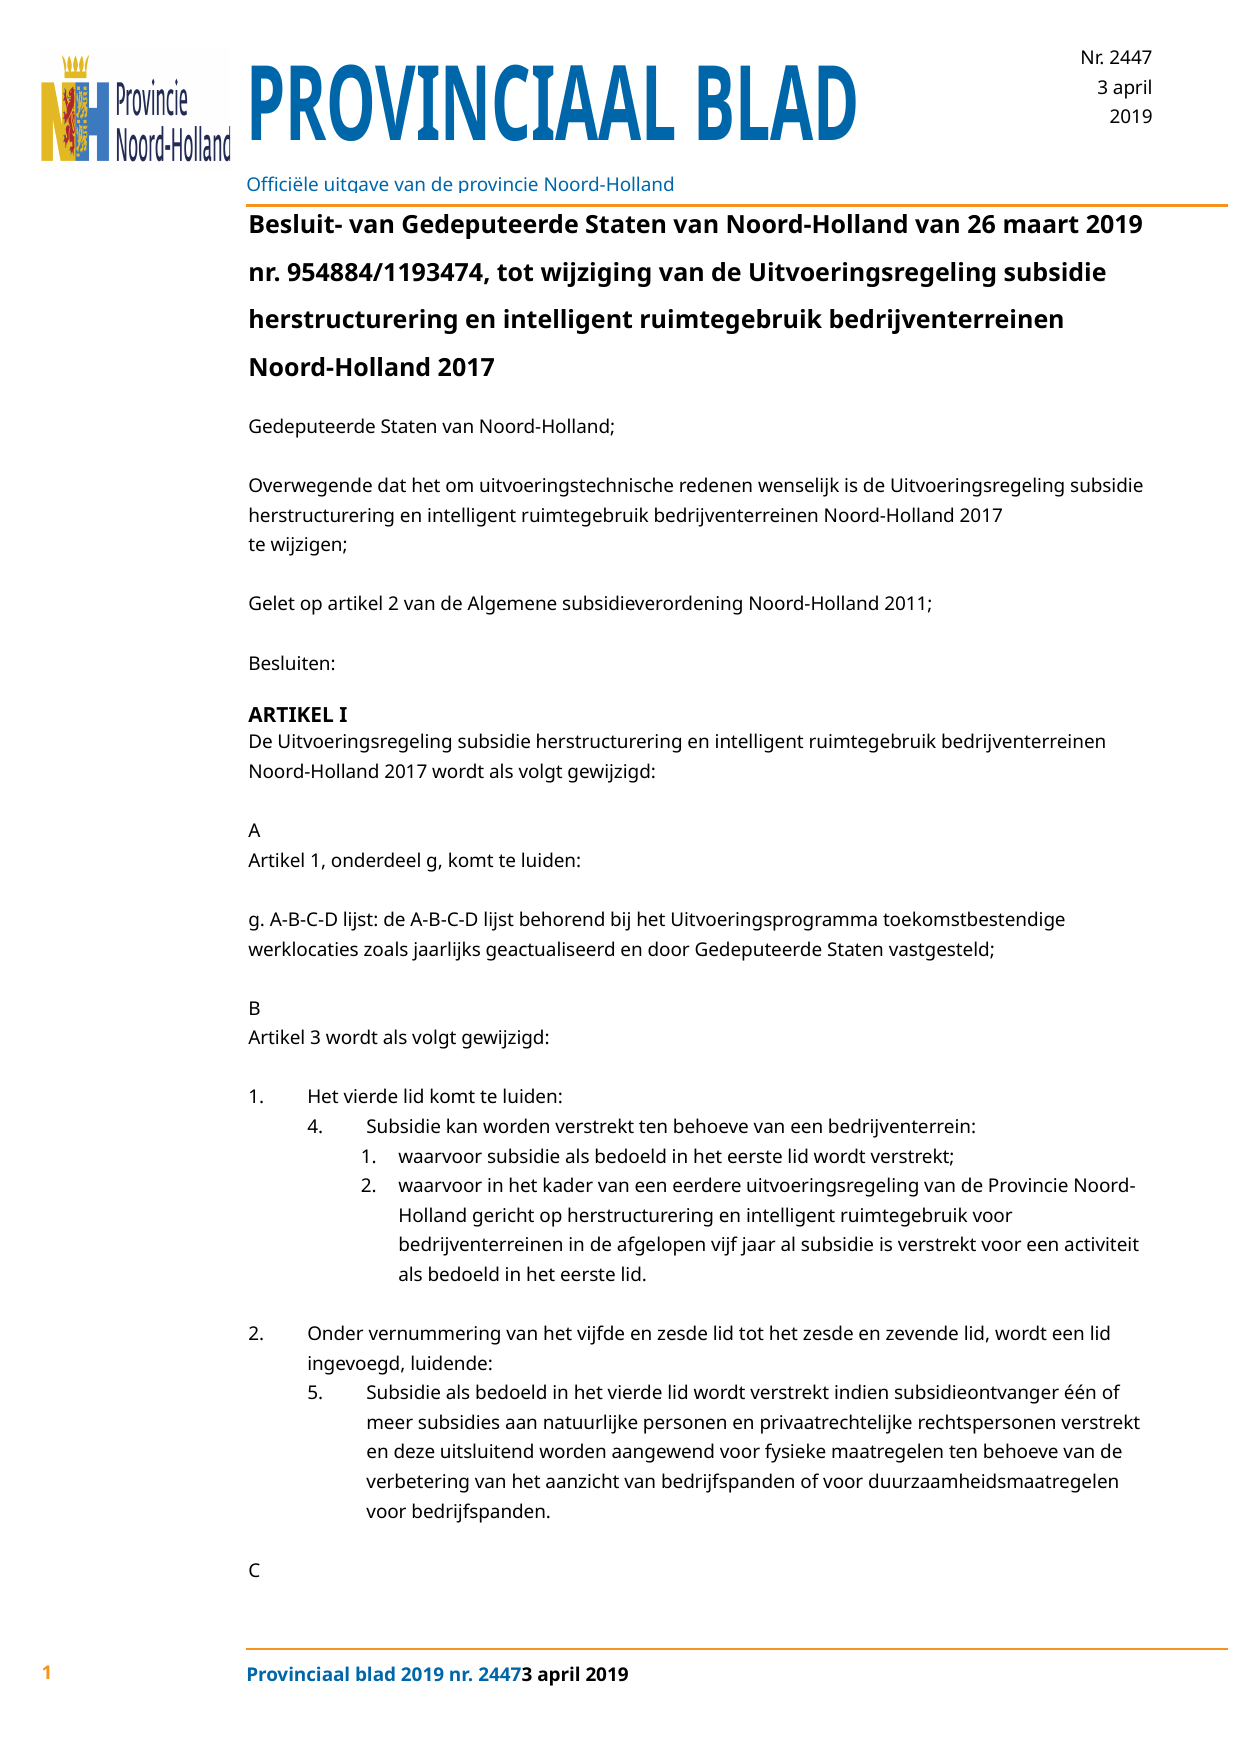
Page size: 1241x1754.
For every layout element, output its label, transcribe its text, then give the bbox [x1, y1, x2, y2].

text g. A-B-C-D lijst: de A-B-C-D lijst behorend bij het Uitvoeringsprogramma toekomstbestendige werklocaties zoals jaarlijks geactualiseerd en door Gedeputeerde Staten vastgesteld; [248, 906, 1152, 961]
picture [41, 47, 231, 172]
text te wijzigen; [248, 531, 1152, 557]
list waarvoor subsidie als bedoeld in het eerste lid wordt verstrekt; [361, 1143, 1152, 1168]
text B [248, 995, 1152, 1021]
list Subsidie als bedoeld in het vierde lid wordt verstrekt indien subsidieontvanger één of meer subsidies aan natuurlijke personen en privaatrechtelijke rechtspersonen verstrekt en deze uitsluitend worden aangewend voor fysieke maatregelen ten behoeve van de verbetering van het aanzicht van bedrijfspanden of voor duurzaamheidsmaatregelen voor bedrijfspanden. [307, 1379, 1152, 1523]
text Besluiten: [248, 650, 1152, 676]
text Overwegende dat het om uitvoeringstechnische redenen wenselijk is de Uitvoeringsregeling subsidie herstructurering en intelligent ruimtegebruik bedrijventerreinen Noord-Holland 2017 [248, 472, 1152, 528]
text ARTIKEL I [248, 700, 1152, 729]
text Artikel 3 wordt als volgt gewijzigd: [248, 1024, 1152, 1050]
text Gelet op artikel 2 van de Algemene subsidieverordening Noord-Holland 2011; [248, 591, 1152, 616]
text De Uitvoeringsregeling subsidie herstructurering en intelligent ruimtegebruik bedrijventerreinen Noord-Holland 2017 wordt als volgt gewijzigd: [248, 729, 1152, 784]
text Gedeputeerde Staten van Noord-Holland; [248, 413, 1152, 439]
list Onder vernummering van het vijfde en zesde lid tot het zesde en zevende lid, wordt een lid ingevoegd, luidende: [248, 1320, 1152, 1376]
list Subsidie kan worden verstrekt ten behoeve van een bedrijventerrein: [307, 1113, 1152, 1139]
text Besluit- van Gedeputeerde Staten van Noord-Holland van 26 maart 2019 nr. 954884/1193474, tot wijziging van de Uitvoeringsregeling subsidie herstructurering en intelligent ruimtegebruik bedrijventerreinen Noord-Holland 2017 [248, 207, 1152, 384]
text Artikel 1, onderdeel g, komt te luiden: [248, 847, 1152, 873]
list waarvoor in het kader van een eerdere uitvoeringsregeling van de Provincie Noord-Holland gericht op herstructurering en intelligent ruimtegebruik voor bedrijventerreinen in de afgelopen vijf jaar al subsidie is verstrekt voor een activiteit als bedoeld in het eerste lid. [361, 1172, 1152, 1287]
text C [248, 1557, 1152, 1583]
list Het vierde lid komt te luiden: [248, 1084, 1152, 1109]
text A [248, 817, 1152, 843]
